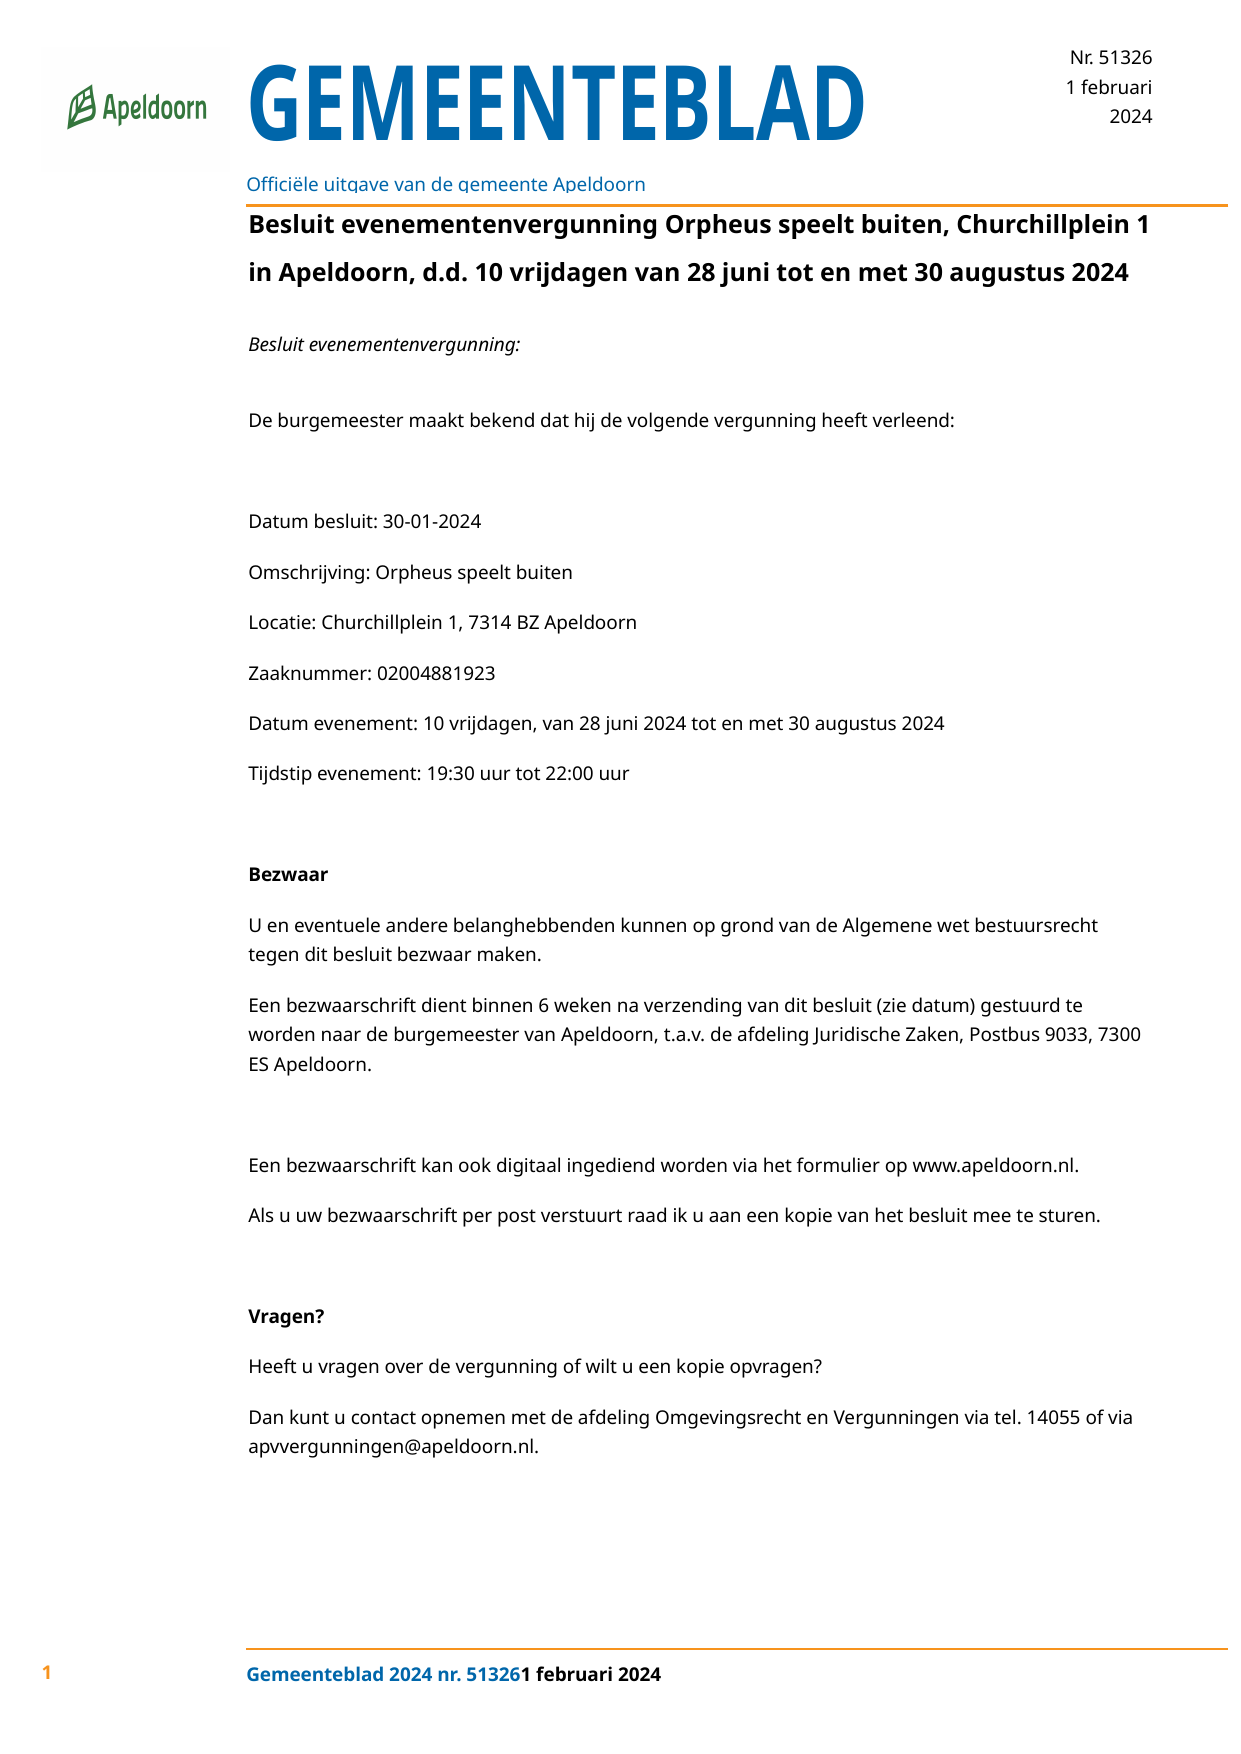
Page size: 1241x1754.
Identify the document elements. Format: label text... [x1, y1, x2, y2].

text Vragen? [248, 1303, 1152, 1329]
text U en eventuele andere belanghebbenden kunnen op grond van de Algemene wet bestuursrecht tegen dit besluit bezwaar maken. [248, 912, 1152, 967]
text Datum evenement: 10 vrijdagen, van 28 juni 2024 tot en met 30 augustus 2024 [248, 710, 1152, 736]
text Besluit evenementenvergunning: [248, 331, 1152, 357]
text Bezwaar [248, 861, 1152, 887]
text De burgemeester maakt bekend dat hij de volgende vergunning heeft verleend: [248, 408, 1152, 433]
text Locatie: Churchillplein 1, 7314 BZ Apeldoorn [248, 609, 1152, 635]
text Heeft u vragen over de vergunning of wilt u een kopie opvragen? [248, 1353, 1152, 1379]
text Als u uw bezwaarschrift per post verstuurt raad ik u aan een kopie van het besluit mee te sturen. [248, 1202, 1152, 1228]
text Een bezwaarschrift dient binnen 6 weken na verzending van dit besluit (zie datum) gestuurd te worden naar de burgemeester van Apeldoorn, t.a.v. de afdeling Juridische Zaken, Postbus 9033, 7300 ES Apeldoorn. [248, 992, 1152, 1077]
text Tijdstip evenement: 19:30 uur tot 22:00 uur [248, 761, 1152, 786]
text Datum besluit: 30-01-2024 [248, 508, 1152, 534]
text Omschrijving: Orpheus speelt buiten [248, 559, 1152, 584]
picture [41, 47, 231, 172]
text Besluit evenementenvergunning Orpheus speelt buiten, Churchillplein 1 in Apeldoorn, d.d. 10 vrijdagen van 28 juni tot en met 30 augustus 2024 [248, 207, 1152, 288]
text Een bezwaarschrift kan ook digitaal ingediend worden via het formulier op www.apeldoorn.nl. [248, 1152, 1152, 1177]
text Dan kunt u contact opnemen met de afdeling Omgevingsrecht en Vergunningen via tel. 14055 of via apvvergunningen@apeldoorn.nl. [248, 1404, 1152, 1459]
text Zaaknummer: 02004881923 [248, 660, 1152, 685]
